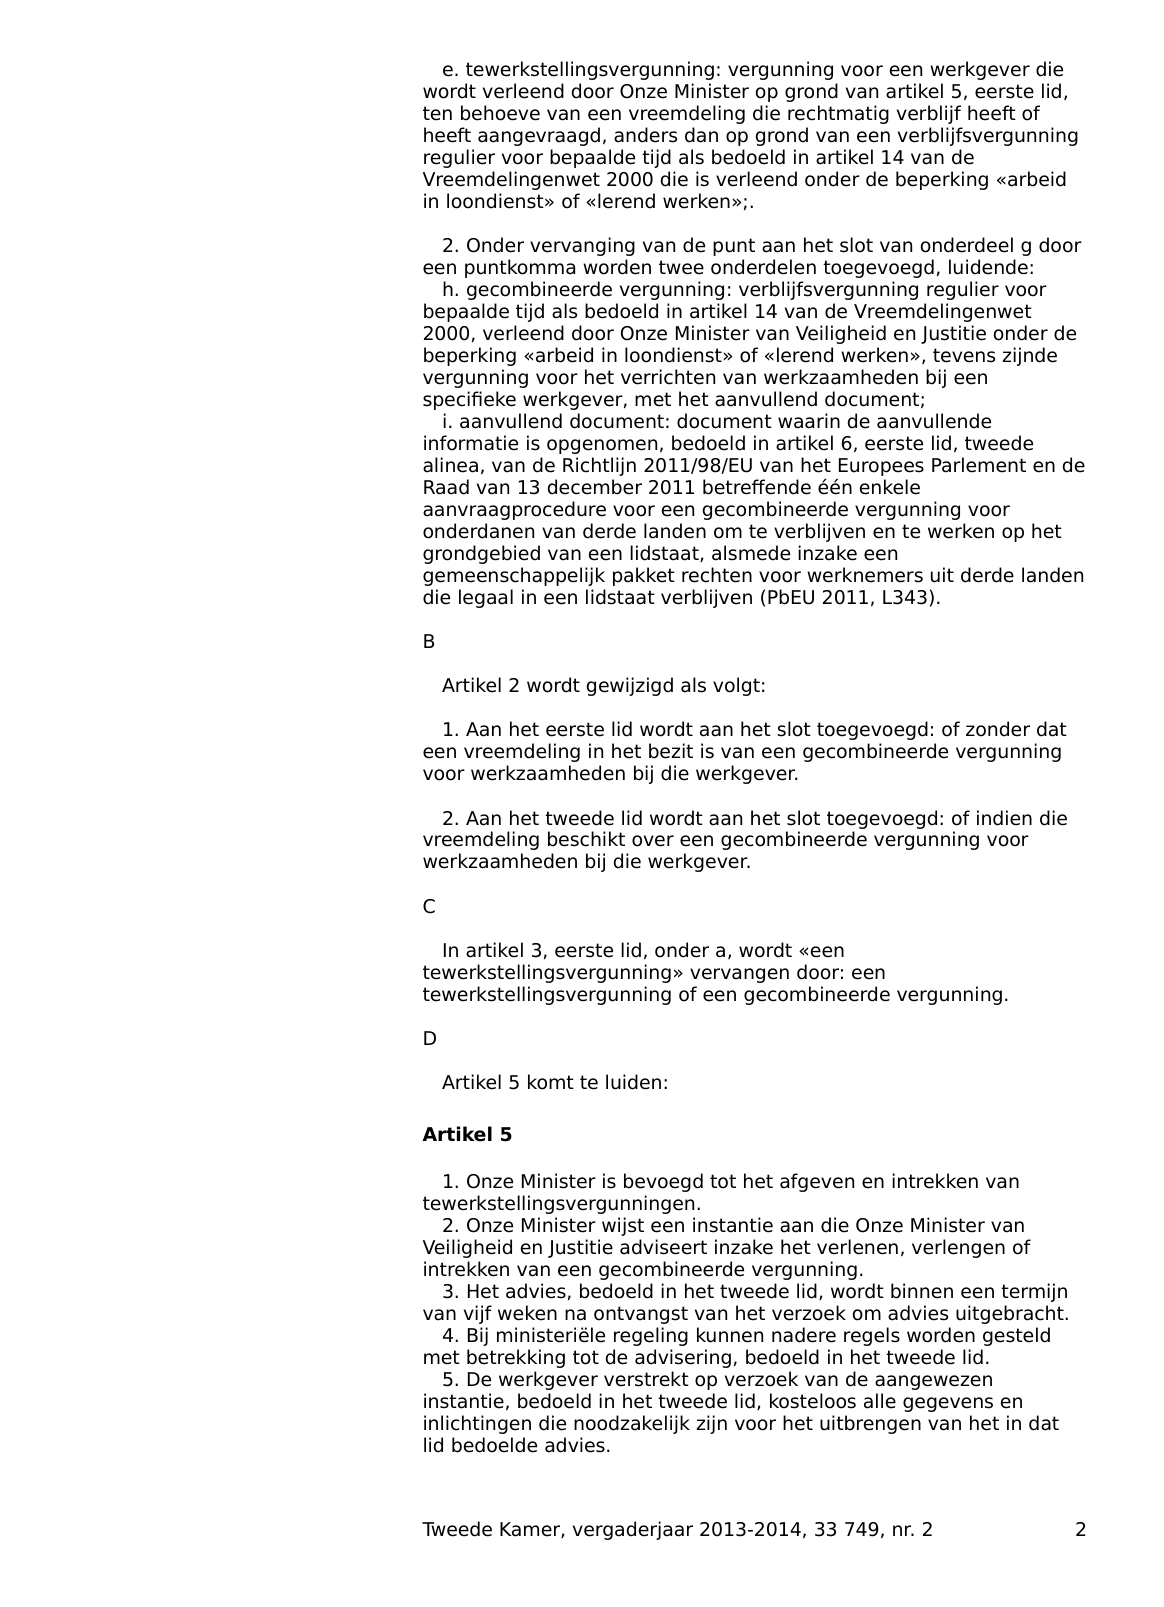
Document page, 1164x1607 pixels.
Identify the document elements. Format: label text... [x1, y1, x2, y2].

text e. tewerkstellingsvergunning: vergunning voor een werkgever die wordt verleend door Onze Minister op grond van artikel 5, eerste lid, ten behoeve van een vreemdeling die rechtmatig verblijf heeft of heeft aangevraagd, anders dan op grond van een verblijfsvergunning regulier voor bepaalde tijd als bedoeld in artikel 14 van de Vreemdelingenwet 2000 die is verleend onder de beperking «arbeid in loondienst» of «lerend werken»;. [422, 59, 1087, 213]
text i. aanvullend document: document waarin de aanvullende informatie is opgenomen, bedoeld in artikel 6, eerste lid, tweede alinea, van de Richtlijn 2011/98/EU van het Europees Parlement en de Raad van 13 december 2011 betreffende één enkele aanvraagprocedure voor een gecombineerde vergunning voor onderdanen van derde landen om te verblijven en te werken op het grondgebied van een lidstaat, alsmede inzake een gemeenschappelijk pakket rechten voor werknemers uit derde landen die legaal in een lidstaat verblijven (PbEU 2011, L343). [422, 411, 1087, 609]
text 2. Onze Minister wijst een instantie aan die Onze Minister van Veiligheid en Justitie adviseert inzake het verlenen, verlengen of intrekken van een gecombineerde vergunning. [422, 1215, 1087, 1281]
subtitle Artikel 5 [422, 1124, 1087, 1146]
text 1. Onze Minister is bevoegd tot het afgeven en intrekken van tewerkstellingsvergunningen. [422, 1171, 1087, 1215]
text C [422, 896, 1087, 917]
text 1. Aan het eerste lid wordt aan het slot toegevoegd: of zonder dat een vreemdeling in het bezit is van een gecombineerde vergunning voor werkzaamheden bij die werkgever. [422, 719, 1087, 785]
text B [422, 631, 1087, 653]
text 3. Het advies, bedoeld in het tweede lid, wordt binnen een termijn van vijf weken na ontvangst van het verzoek om advies uitgebracht. [422, 1281, 1087, 1325]
text 4. Bij ministeriële regeling kunnen nadere regels worden gesteld met betrekking tot de advisering, bedoeld in het tweede lid. [422, 1325, 1087, 1369]
text h. gecombineerde vergunning: verblijfsvergunning regulier voor bepaalde tijd als bedoeld in artikel 14 van de Vreemdelingenwet 2000, verleend door Onze Minister van Veiligheid en Justitie onder de beperking «arbeid in loondienst» of «lerend werken», tevens zijnde vergunning voor het verrichten van werkzaamheden bij een specifieke werkgever, met het aanvullend document; [422, 279, 1087, 411]
text 2. Onder vervanging van de punt aan het slot van onderdeel g door een puntkomma worden twee onderdelen toegevoegd, luidende: [422, 235, 1087, 279]
text Artikel 5 komt te luiden: [422, 1072, 1087, 1094]
text D [422, 1028, 1087, 1050]
text In artikel 3, eerste lid, onder a, wordt «een tewerkstellingsvergunning» vervangen door: een tewerkstellingsvergunning of een gecombineerde vergunning. [422, 940, 1087, 1006]
text 5. De werkgever verstrekt op verzoek van de aangewezen instantie, bedoeld in het tweede lid, kosteloos alle gegevens en inlichtingen die noodzakelijk zijn voor het uitbrengen van het in dat lid bedoelde advies. [422, 1369, 1087, 1457]
text 2. Aan het tweede lid wordt aan het slot toegevoegd: of indien die vreemdeling beschikt over een gecombineerde vergunning voor werkzaamheden bij die werkgever. [422, 807, 1087, 873]
text Artikel 2 wordt gewijzigd als volgt: [422, 675, 1087, 697]
